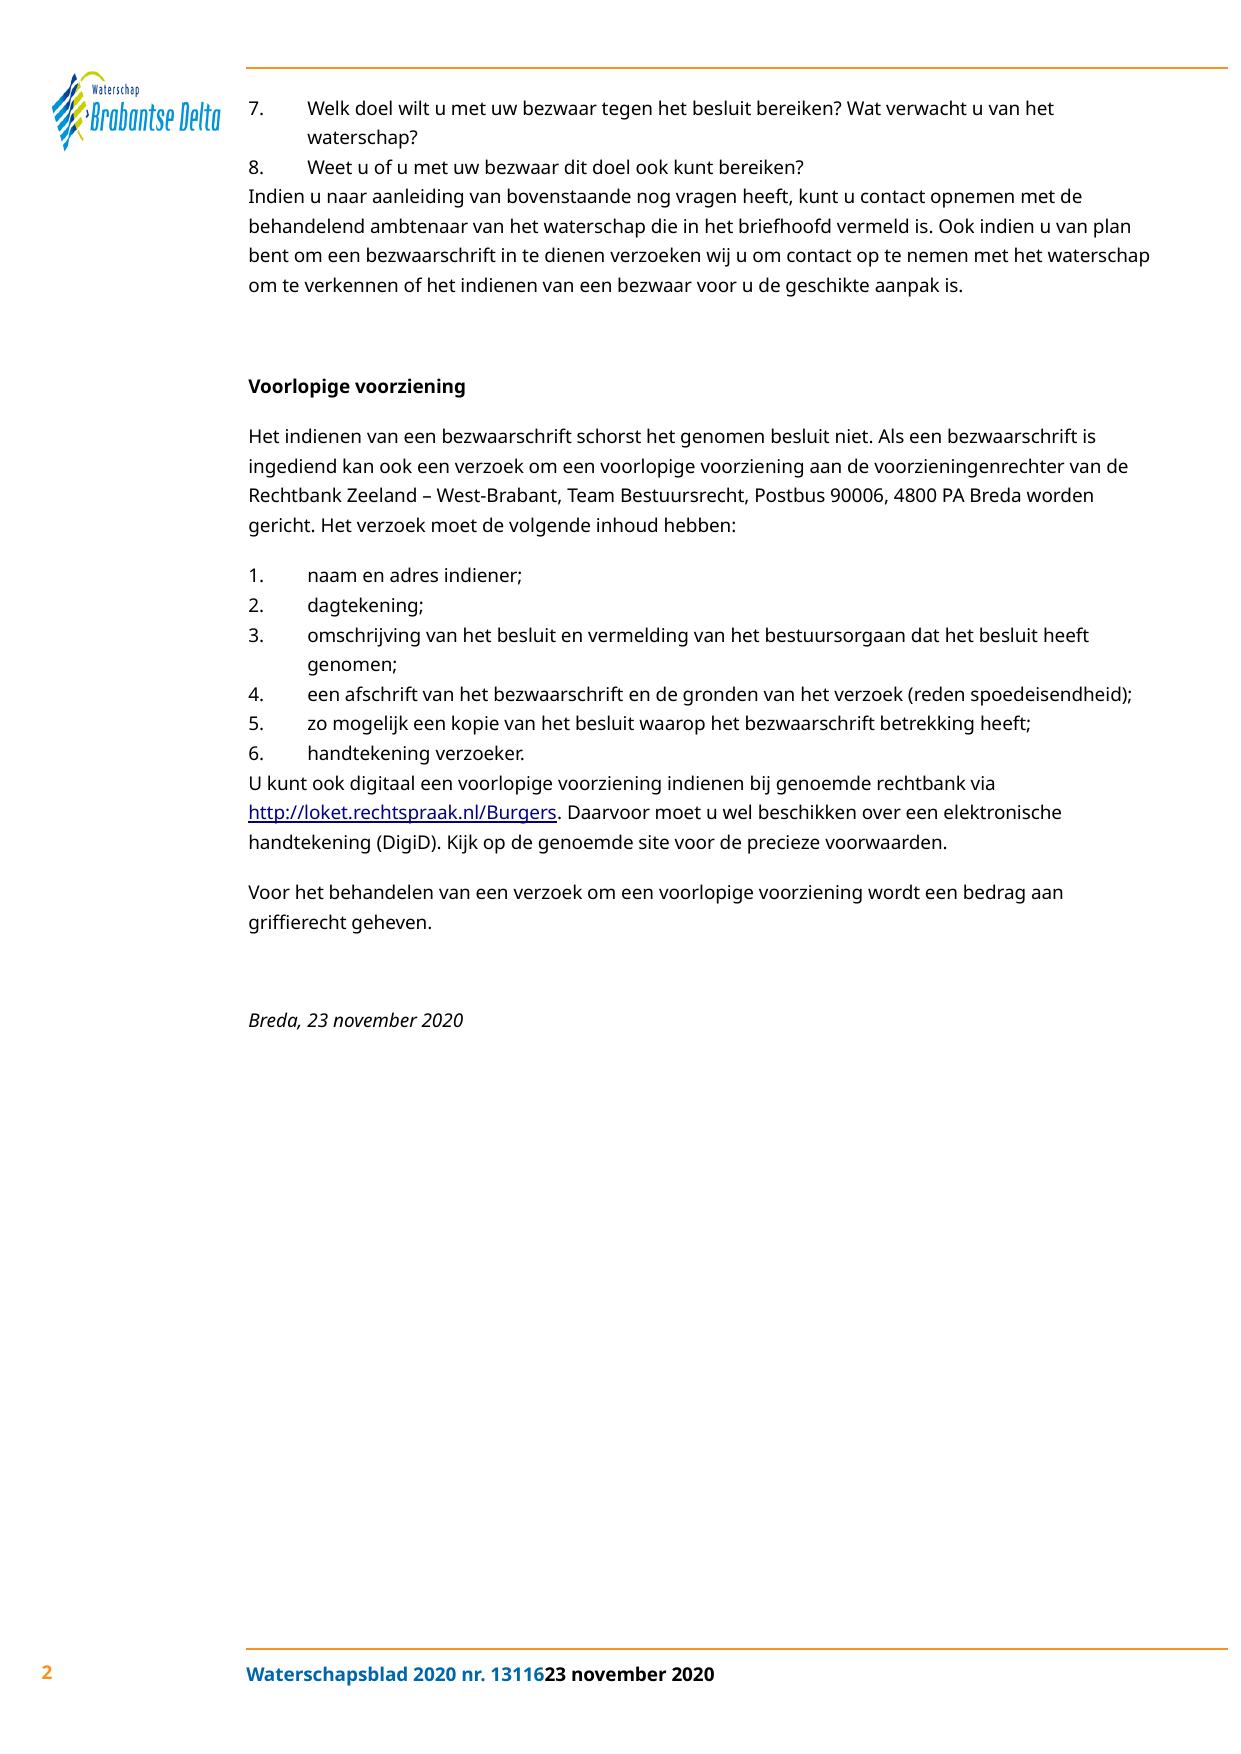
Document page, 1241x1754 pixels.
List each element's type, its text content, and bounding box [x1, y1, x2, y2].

text Voorlopige voorziening [248, 373, 1152, 399]
list handtekening verzoeker. [248, 740, 1152, 766]
list een afschrift van het bezwaarschrift en de gronden van het verzoek (reden spoedeisendheid); [248, 681, 1152, 707]
list Welk doel wilt u met uw bezwaar tegen het besluit bereiken? Wat verwacht u van het waterschap? [248, 95, 1152, 150]
text Breda, 23 november 2020 [248, 1007, 1152, 1033]
list zo mogelijk een kopie van het besluit waarop het bezwaarschrift betrekking heeft; [248, 711, 1152, 736]
text Het indienen van een bezwaarschrift schorst het genomen besluit niet. Als een bezwaarschrift is ingediend kan ook een verzoek om een voorlopige voorziening aan de voorzieningenrechter van de Rechtbank Zeeland – West-Brabant, Team Bestuursrecht, Postbus 90006, 4800 PA Breda worden gericht. Het verzoek moet de volgende inhoud hebben: [248, 423, 1152, 538]
list dagtekening; [248, 592, 1152, 618]
text U kunt ook digitaal een voorlopige voorziening indienen bij genoemde rechtbank via http://loket.rechtspraak.nl/Burgers. Daarvoor moet u wel beschikken over een elektronische handtekening (DigiD). Kijk op de genoemde site voor de precieze voorwaarden. [248, 770, 1152, 855]
text Indien u naar aanleiding van bovenstaande nog vragen heeft, kunt u contact opnemen met de behandelend ambtenaar van het waterschap die in het briefhoofd vermeld is. Ook indien u van plan bent om een bezwaarschrift in te dienen verzoeken wij u om contact op te nemen met het waterschap om te verkennen of het indienen van een bezwaar voor u de geschikte aanpak is. [248, 183, 1152, 298]
picture [41, 47, 231, 172]
list naam en adres indiener; [248, 563, 1152, 588]
list Weet u of u met uw bezwaar dit doel ook kunt bereiken? [248, 154, 1152, 180]
list omschrijving van het besluit en vermelding van het bestuursorgaan dat het besluit heeft genomen; [248, 622, 1152, 677]
text Voor het behandelen van een verzoek om een voorlopige voorziening wordt een bedrag aan griffierecht geheven. [248, 879, 1152, 935]
